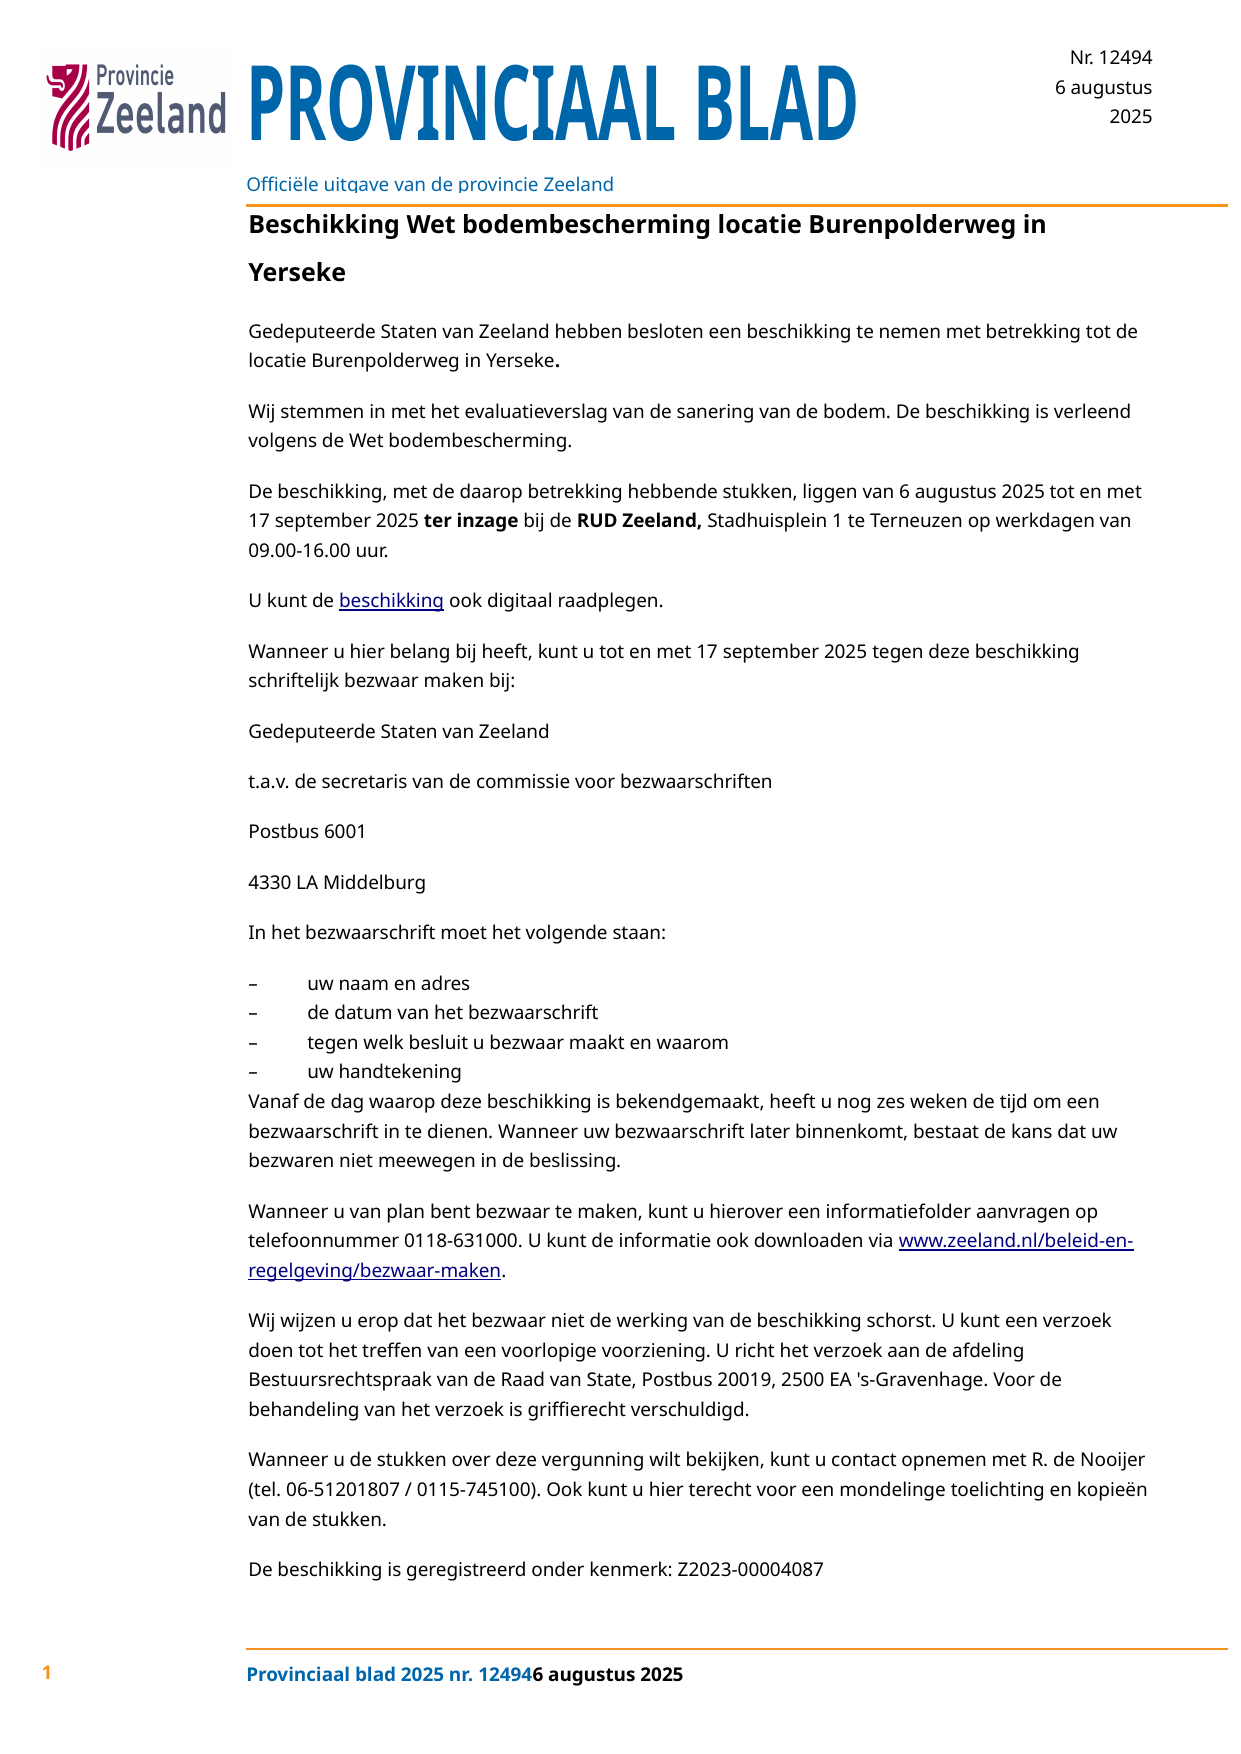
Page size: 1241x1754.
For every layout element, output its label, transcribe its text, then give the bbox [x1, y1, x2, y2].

text Wanneer u hier belang bij heeft, kunt u tot en met 17 september 2025 tegen deze beschikking schriftelijk bezwaar maken bij: [248, 638, 1152, 693]
list uw handtekening [248, 1059, 1152, 1084]
text 4330 LA Middelburg [248, 869, 1152, 895]
text Beschikking Wet bodembescherming locatie Burenpolderweg in Yerseke [248, 207, 1152, 288]
list uw naam en adres [248, 970, 1152, 996]
text Postbus 6001 [248, 819, 1152, 844]
text De beschikking, met de daarop betrekking hebbende stukken, liggen van 6 augustus 2025 tot en met 17 september 2025 ter inzage bij de RUD Zeeland, Stadhuisplein 1 te Terneuzen op werkdagen van 09.00-16.00 uur. [248, 478, 1152, 563]
text Wanneer u van plan bent bezwaar te maken, kunt u hierover een informatiefolder aanvragen op telefoonnummer 0118-631000. U kunt de informatie ook downloaden via www.zeeland.nl/beleid-en-regelgeving/bezwaar-maken. [248, 1198, 1152, 1283]
picture [41, 47, 231, 172]
list de datum van het bezwaarschrift [248, 999, 1152, 1025]
text Wanneer u de stukken over deze vergunning wilt bekijken, kunt u contact opnemen met R. de Nooijer (tel. 06-51201807 / 0115-745100). Ook kunt u hier terecht voor een mondelinge toelichting en kopieën van de stukken. [248, 1447, 1152, 1532]
text t.a.v. de secretaris van de commissie voor bezwaarschriften [248, 768, 1152, 794]
text Gedeputeerde Staten van Zeeland hebben besloten een beschikking te nemen met betrekking tot de locatie Burenpolderweg in Yerseke. [248, 318, 1152, 373]
text Gedeputeerde Staten van Zeeland [248, 718, 1152, 744]
list tegen welk besluit u bezwaar maakt en waarom [248, 1029, 1152, 1055]
text In het bezwaarschrift moet het volgende staan: [248, 919, 1152, 945]
text Wij wijzen u erop dat het bezwaar niet de werking van de beschikking schorst. U kunt een verzoek doen tot het treffen van een voorlopige voorziening. U richt het verzoek aan de afdeling Bestuursrechtspraak van de Raad van State, Postbus 20019, 2500 EA 's-Gravenhage. Voor de behandeling van het verzoek is griffierecht verschuldigd. [248, 1307, 1152, 1422]
text Wij stemmen in met het evaluatieverslag van de sanering van de bodem. De beschikking is verleend volgens de Wet bodembescherming. [248, 398, 1152, 453]
text U kunt de beschikking ook digitaal raadplegen. [248, 587, 1152, 613]
text De beschikking is geregistreerd onder kenmerk: Z2023-00004087 [248, 1556, 1152, 1582]
text Vanaf de dag waarop deze beschikking is bekendgemaakt, heeft u nog zes weken de tijd om een bezwaarschrift in te dienen. Wanneer uw bezwaarschrift later binnenkomt, bestaat de kans dat uw bezwaren niet meewegen in de beslissing. [248, 1088, 1152, 1173]
